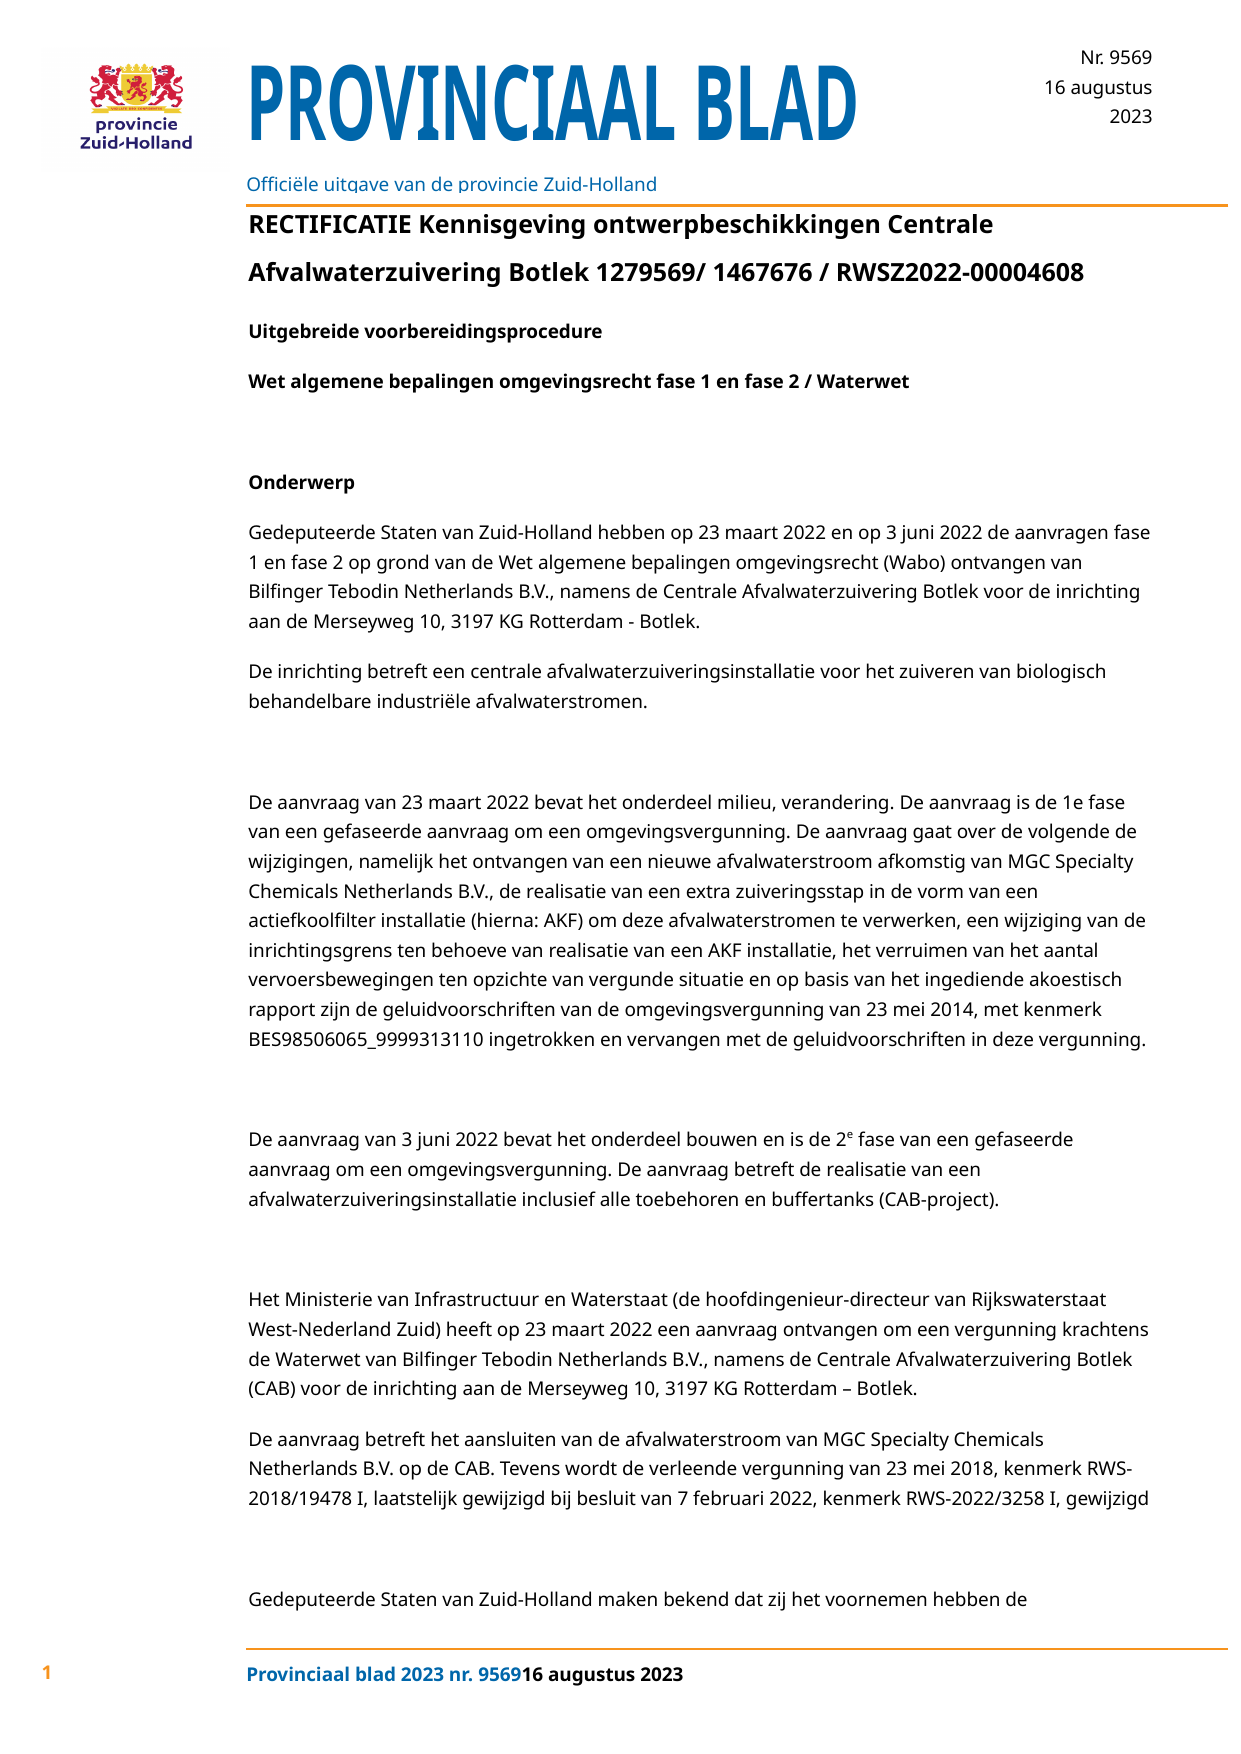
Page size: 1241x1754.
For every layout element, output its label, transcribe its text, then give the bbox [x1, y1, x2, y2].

text Wet algemene bepalingen omgevingsrecht fase 1 en fase 2 / Waterwet [248, 368, 1152, 394]
text Onderwerp [248, 469, 1152, 495]
text Uitgebreide voorbereidingsprocedure [248, 318, 1152, 344]
text De aanvraag van 23 maart 2022 bevat het onderdeel milieu, verandering. De aanvraag is de 1e fase van een gefaseerde aanvraag om een omgevingsvergunning. De aanvraag gaat over de volgende de wijzigingen, namelijk het ontvangen van een nieuwe afvalwaterstroom afkomstig van MGC Specialty Chemicals Netherlands B.V., de realisatie van een extra zuiveringsstap in de vorm van een actiefkoolfilter installatie (hierna: AKF) om deze afvalwaterstromen te verwerken, een wijziging van de inrichtingsgrens ten behoeve van realisatie van een AKF installatie, het verruimen van het aantal vervoersbewegingen ten opzichte van vergunde situatie en op basis van het ingediende akoestisch rapport zijn de geluidvoorschriften van de omgevingsvergunning van 23 mei 2014, met kenmerk BES98506065_9999313110 ingetrokken en vervangen met de geluidvoorschriften in deze vergunning. [248, 789, 1152, 1052]
text Gedeputeerde Staten van Zuid-Holland hebben op 23 maart 2022 en op 3 juni 2022 de aanvragen fase 1 en fase 2 op grond van de Wet algemene bepalingen omgevingsrecht (Wabo) ontvangen van Bilfinger Tebodin Netherlands B.V., namens de Centrale Afvalwaterzuivering Botlek voor de inrichting aan de Merseyweg 10, 3197 KG Rotterdam - Botlek. [248, 519, 1152, 634]
text De aanvraag betreft het aansluiten van de afvalwaterstroom van MGC Specialty Chemicals Netherlands B.V. op de CAB. Tevens wordt de verleende vergunning van 23 mei 2018, kenmerk RWS-2018/19478 I, laatstelijk gewijzigd bij besluit van 7 februari 2022, kenmerk RWS-2022/3258 I, gewijzigd [248, 1426, 1152, 1511]
text De aanvraag van 3 juni 2022 bevat het onderdeel bouwen en is de 2e fase van een gefaseerde aanvraag om een omgevingsvergunning. De aanvraag betreft de realisatie van een afvalwaterzuiveringsinstallatie inclusief alle toebehoren en buffertanks (CAB-project). [248, 1127, 1152, 1212]
text Het Ministerie van Infrastructuur en Waterstaat (de hoofdingenieur-directeur van Rijkswaterstaat West-Nederland Zuid) heeft op 23 maart 2022 een aanvraag ontvangen om een vergunning krachtens de Waterwet van Bilfinger Tebodin Netherlands B.V., namens de Centrale Afvalwaterzuivering Botlek (CAB) voor de inrichting aan de Merseyweg 10, 3197 KG Rotterdam – Botlek. [248, 1287, 1152, 1401]
picture [41, 47, 231, 172]
text RECTIFICATIE Kennisgeving ontwerpbeschikkingen Centrale Afvalwaterzuivering Botlek 1279569/ 1467676 / RWSZ2022-00004608 [248, 207, 1152, 288]
text De inrichting betreft een centrale afvalwaterzuiveringsinstallatie voor het zuiveren van biologisch behandelbare industriële afvalwaterstromen. [248, 659, 1152, 714]
text Gedeputeerde Staten van Zuid-Holland maken bekend dat zij het voornemen hebben de [248, 1586, 1152, 1612]
